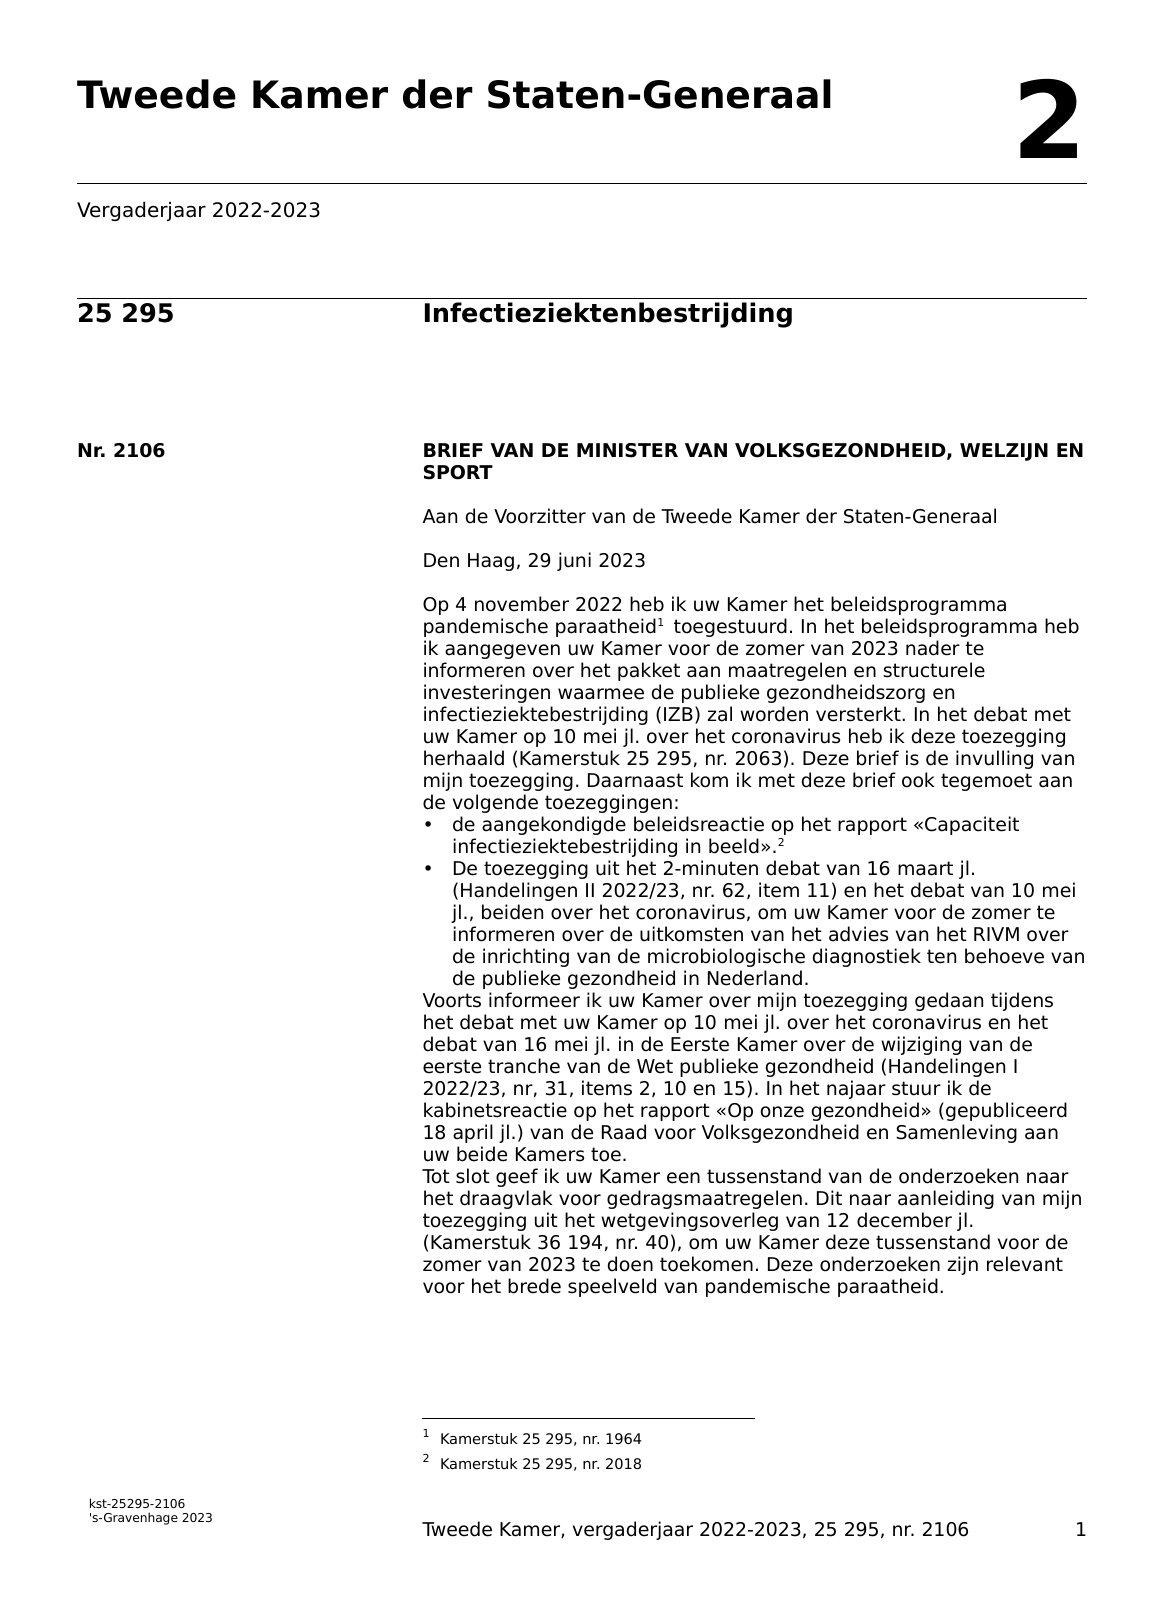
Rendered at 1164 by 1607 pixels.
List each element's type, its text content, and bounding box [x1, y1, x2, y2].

text Aan de Voorzitter van de Tweede Kamer der Staten-Generaal [422, 506, 1087, 528]
text Kamerstuk 25 295, nr. 1964 [422, 1427, 1087, 1449]
text • De toezegging uit het 2-minuten debat van 16 maart jl. (Handelingen II 2022/23, nr. 62, item 11) en het debat van 10 mei jl., beiden over het coronavirus, om uw Kamer voor de zomer te informeren over de uitkomsten van het advies van het RIVM over de inrichting van de microbiologische diagnostiek ten behoeve van de publieke gezondheid in Nederland. [422, 858, 1087, 990]
text Den Haag, 29 juni 2023 [422, 550, 1087, 572]
text kst-25295-2106 [88, 1497, 323, 1511]
subtitle 25 295 Infectieziektenbestrijding [77, 299, 1087, 329]
text Tot slot geef ik uw Kamer een tussenstand van de onderzoeken naar het draagvlak voor gedragsmaatregelen. Dit naar aanleiding van mijn toezegging uit het wetgevingsoverleg van 12 december jl. (Kamerstuk 36 194, nr. 40), om uw Kamer deze tussenstand voor de zomer van 2023 te doen toekomen. Deze onderzoeken zijn relevant voor het brede speelveld van pandemische paraatheid. [422, 1166, 1087, 1297]
text Voorts informeer ik uw Kamer over mijn toezegging gedaan tijdens het debat met uw Kamer op 10 mei jl. over het coronavirus en het debat van 16 mei jl. in de Eerste Kamer over de wijziging van de eerste tranche van de Wet publieke gezondheid (Handelingen I 2022/23, nr, 31, items 2, 10 en 15). In het najaar stuur ik de kabinetsreactie op het rapport «Op onze gezondheid» (gepubliceerd 18 april jl.) van de Raad voor Volksgezondheid en Samenleving aan uw beide Kamers toe. [422, 990, 1087, 1166]
text Kamerstuk 25 295, nr. 2018 [422, 1452, 1087, 1474]
table_header 2 [886, 59, 1087, 183]
text Op 4 november 2022 heb ik uw Kamer het beleidsprogramma pandemische paraatheid toegestuurd. In het beleidsprogramma heb ik aangegeven uw Kamer voor de zomer van 2023 nader te informeren over het pakket aan maatregelen en structurele investeringen waarmee de publieke gezondheidszorg en infectieziektebestrijding (IZB) zal worden versterkt. In het debat met uw Kamer op 10 mei jl. over het coronavirus heb ik deze toezegging herhaald (Kamerstuk 25 295, nr. 2063). Deze brief is de invulling van mijn toezegging. Daarnaast kom ik met deze brief ook tegemoet aan de volgende toezeggingen: [422, 594, 1087, 814]
text 's-Gravenhage 2023 [88, 1511, 323, 1525]
table_cell Vergaderjaar 2022-2023 [77, 184, 1087, 298]
text • de aangekondigde beleidsreactie op het rapport «Capaciteit infectieziektebestrijding in beeld». [422, 814, 1087, 858]
table_header Tweede Kamer der Staten-Generaal [77, 59, 886, 183]
subtitle Nr. 2106 BRIEF VAN DE MINISTER VAN VOLKSGEZONDHEID, WELZIJN EN SPORT [77, 440, 1087, 484]
